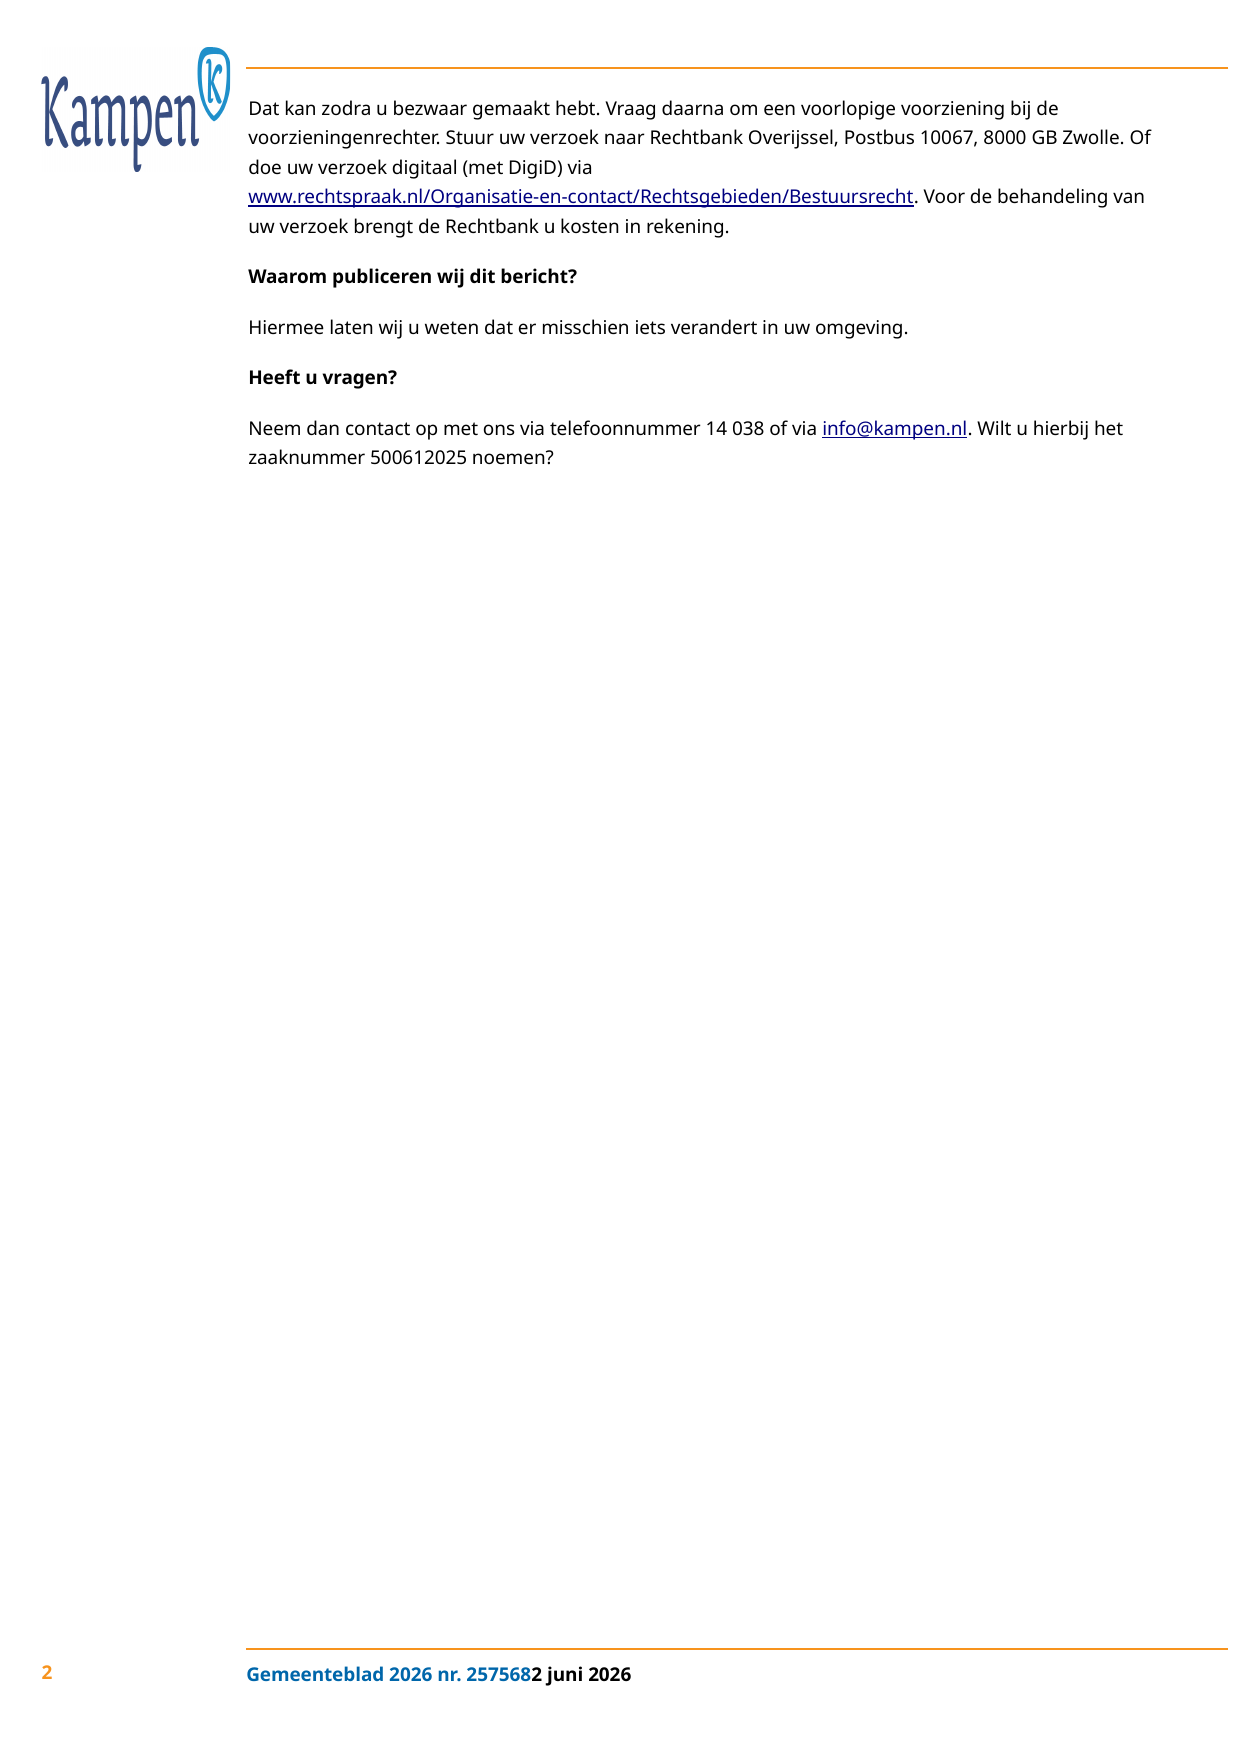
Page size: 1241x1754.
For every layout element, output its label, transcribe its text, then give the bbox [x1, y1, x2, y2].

picture [41, 47, 231, 172]
text Hiermee laten wij u weten dat er misschien iets verandert in uw omgeving. [248, 314, 1152, 340]
text Neem dan contact op met ons via telefoonnummer 14 038 of via info@kampen.nl. Wilt u hierbij het zaaknummer 500612025 noemen? [248, 415, 1152, 470]
text Waarom publiceren wij dit bericht? [248, 263, 1152, 289]
text Dat kan zodra u bezwaar gemaakt hebt. Vraag daarna om een voorlopige voorziening bij de voorzieningenrechter. Stuur uw verzoek naar Rechtbank Overijssel, Postbus 10067, 8000 GB Zwolle. Of doe uw verzoek digitaal (met DigiD) via www.rechtspraak.nl/Organisatie-en-contact/Rechtsgebieden/Bestuursrecht. Voor de behandeling van uw verzoek brengt de Rechtbank u kosten in rekening. [248, 95, 1152, 239]
text Heeft u vragen? [248, 364, 1152, 390]
